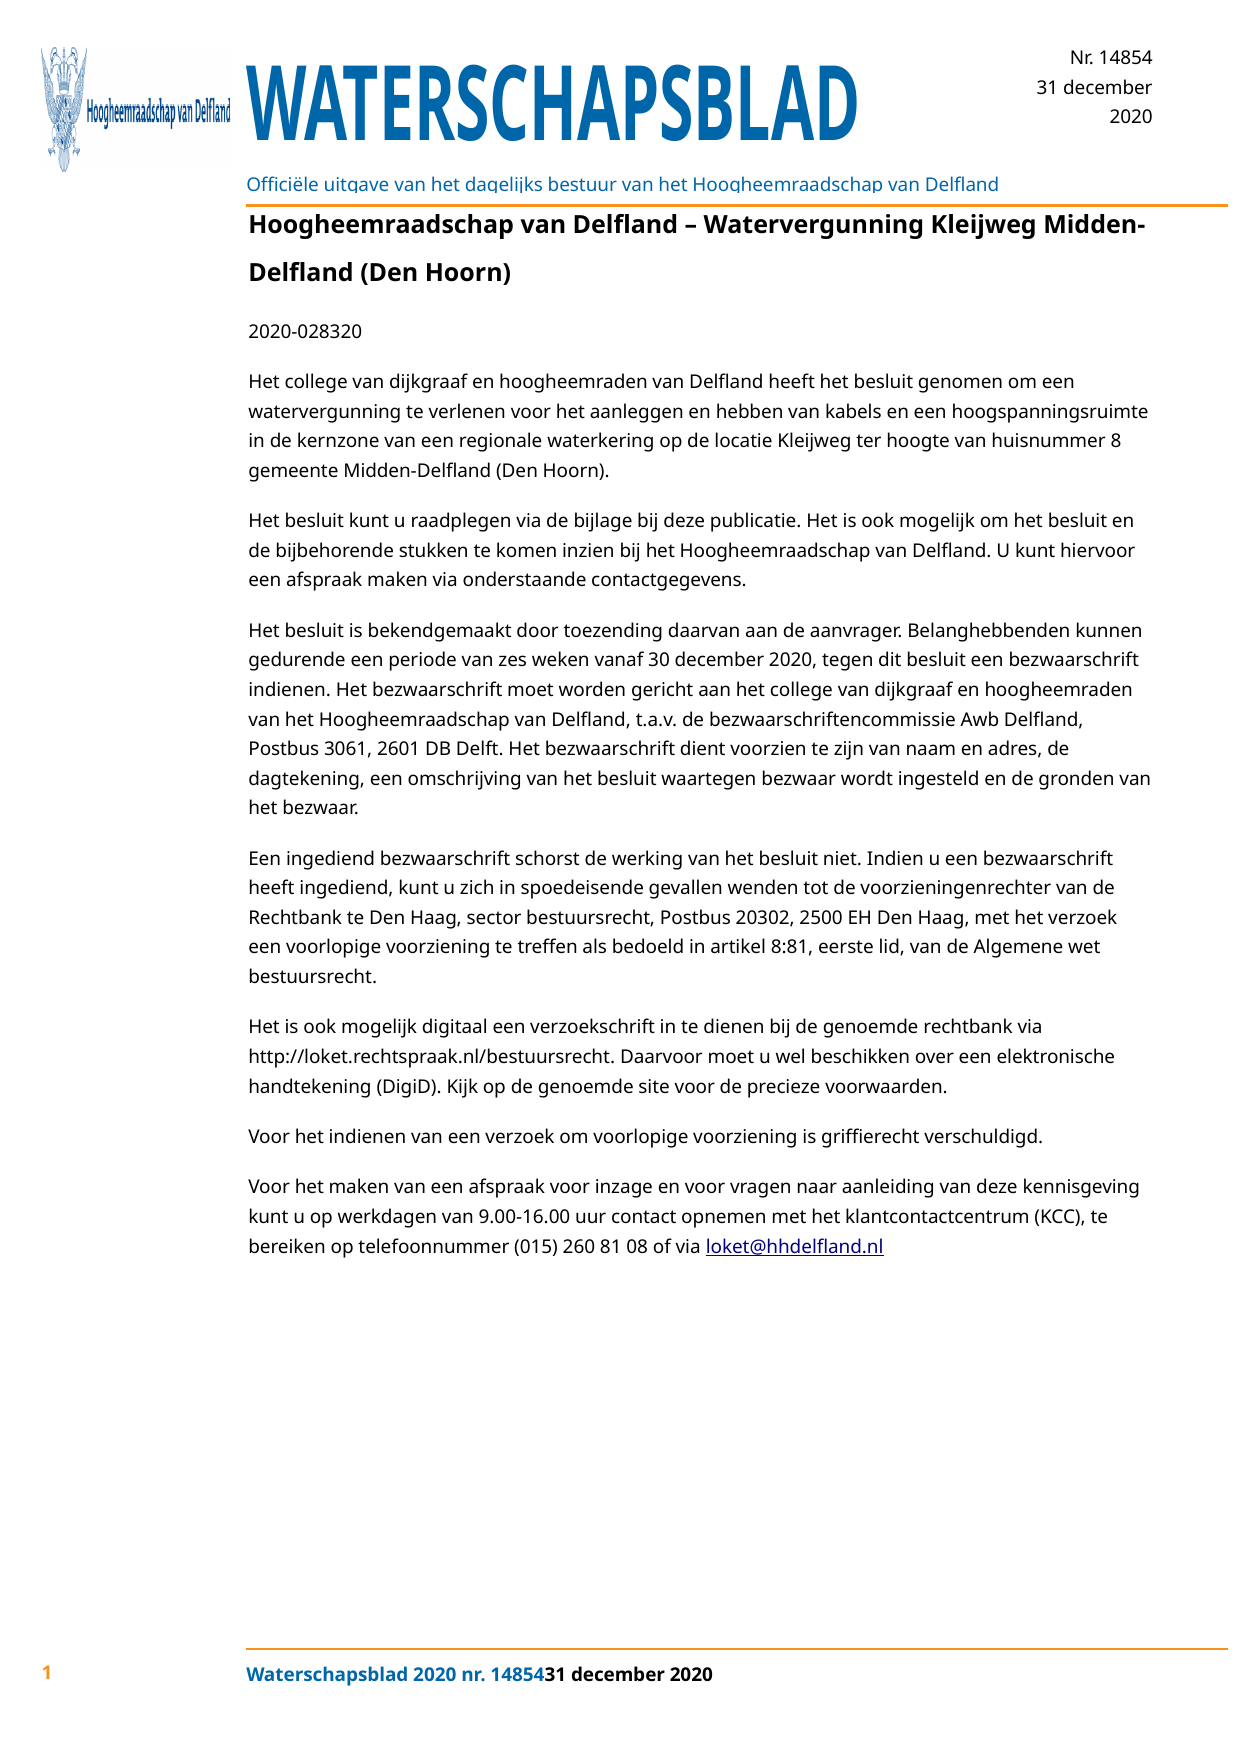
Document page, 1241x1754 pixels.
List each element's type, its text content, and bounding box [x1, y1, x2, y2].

text 2020-028320 [248, 318, 1152, 344]
text Het besluit kunt u raadplegen via de bijlage bij deze publicatie. Het is ook mogelijk om het besluit en de bijbehorende stukken te komen inzien bij het Hoogheemraadschap van Delfland. U kunt hiervoor een afspraak maken via onderstaande contactgegevens. [248, 507, 1152, 592]
text Voor het indienen van een verzoek om voorlopige voorziening is griffierecht verschuldigd. [248, 1123, 1152, 1149]
text Het besluit is bekendgemaakt door toezending daarvan aan de aanvrager. Belanghebbenden kunnen gedurende een periode van zes weken vanaf 30 december 2020, tegen dit besluit een bezwaarschrift indienen. Het bezwaarschrift moet worden gericht aan het college van dijkgraaf en hoogheemraden van het Hoogheemraadschap van Delfland, t.a.v. de bezwaarschriftencommissie Awb Delfland, Postbus 3061, 2601 DB Delft. Het bezwaarschrift dient voorzien te zijn van naam en adres, de dagtekening, een omschrijving van het besluit waartegen bezwaar wordt ingesteld en de gronden van het bezwaar. [248, 617, 1152, 820]
text Het is ook mogelijk digitaal een verzoekschrift in te dienen bij de genoemde rechtbank via http://loket.rechtspraak.nl/bestuursrecht. Daarvoor moet u wel beschikken over een elektronische handtekening (DigiD). Kijk op de genoemde site voor de precieze voorwaarden. [248, 1014, 1152, 1099]
text Het college van dijkgraaf en hoogheemraden van Delfland heeft het besluit genomen om een watervergunning te verlenen voor het aanleggen en hebben van kabels en een hoogspanningsruimte in de kernzone van een regionale waterkering op de locatie Kleijweg ter hoogte van huisnummer 8 gemeente Midden-Delfland (Den Hoorn). [248, 368, 1152, 483]
text Voor het maken van een afspraak voor inzage en voor vragen naar aanleiding van deze kennisgeving kunt u op werkdagen van 9.00-16.00 uur contact opnemen met het klantcontactcentrum (KCC), te bereiken op telefoonnummer (015) 260 81 08 of via loket@hhdelfland.nl [248, 1174, 1152, 1259]
text Hoogheemraadschap van Delfland – Watervergunning Kleijweg Midden-Delfland (Den Hoorn) [248, 207, 1152, 288]
picture [41, 47, 231, 172]
text Een ingediend bezwaarschrift schorst de werking van het besluit niet. Indien u een bezwaarschrift heeft ingediend, kunt u zich in spoedeisende gevallen wenden tot de voorzieningenrechter van de Rechtbank te Den Haag, sector bestuursrecht, Postbus 20302, 2500 EH Den Haag, met het verzoek een voorlopige voorziening te treffen als bedoeld in artikel 8:81, eerste lid, van de Algemene wet bestuursrecht. [248, 845, 1152, 989]
